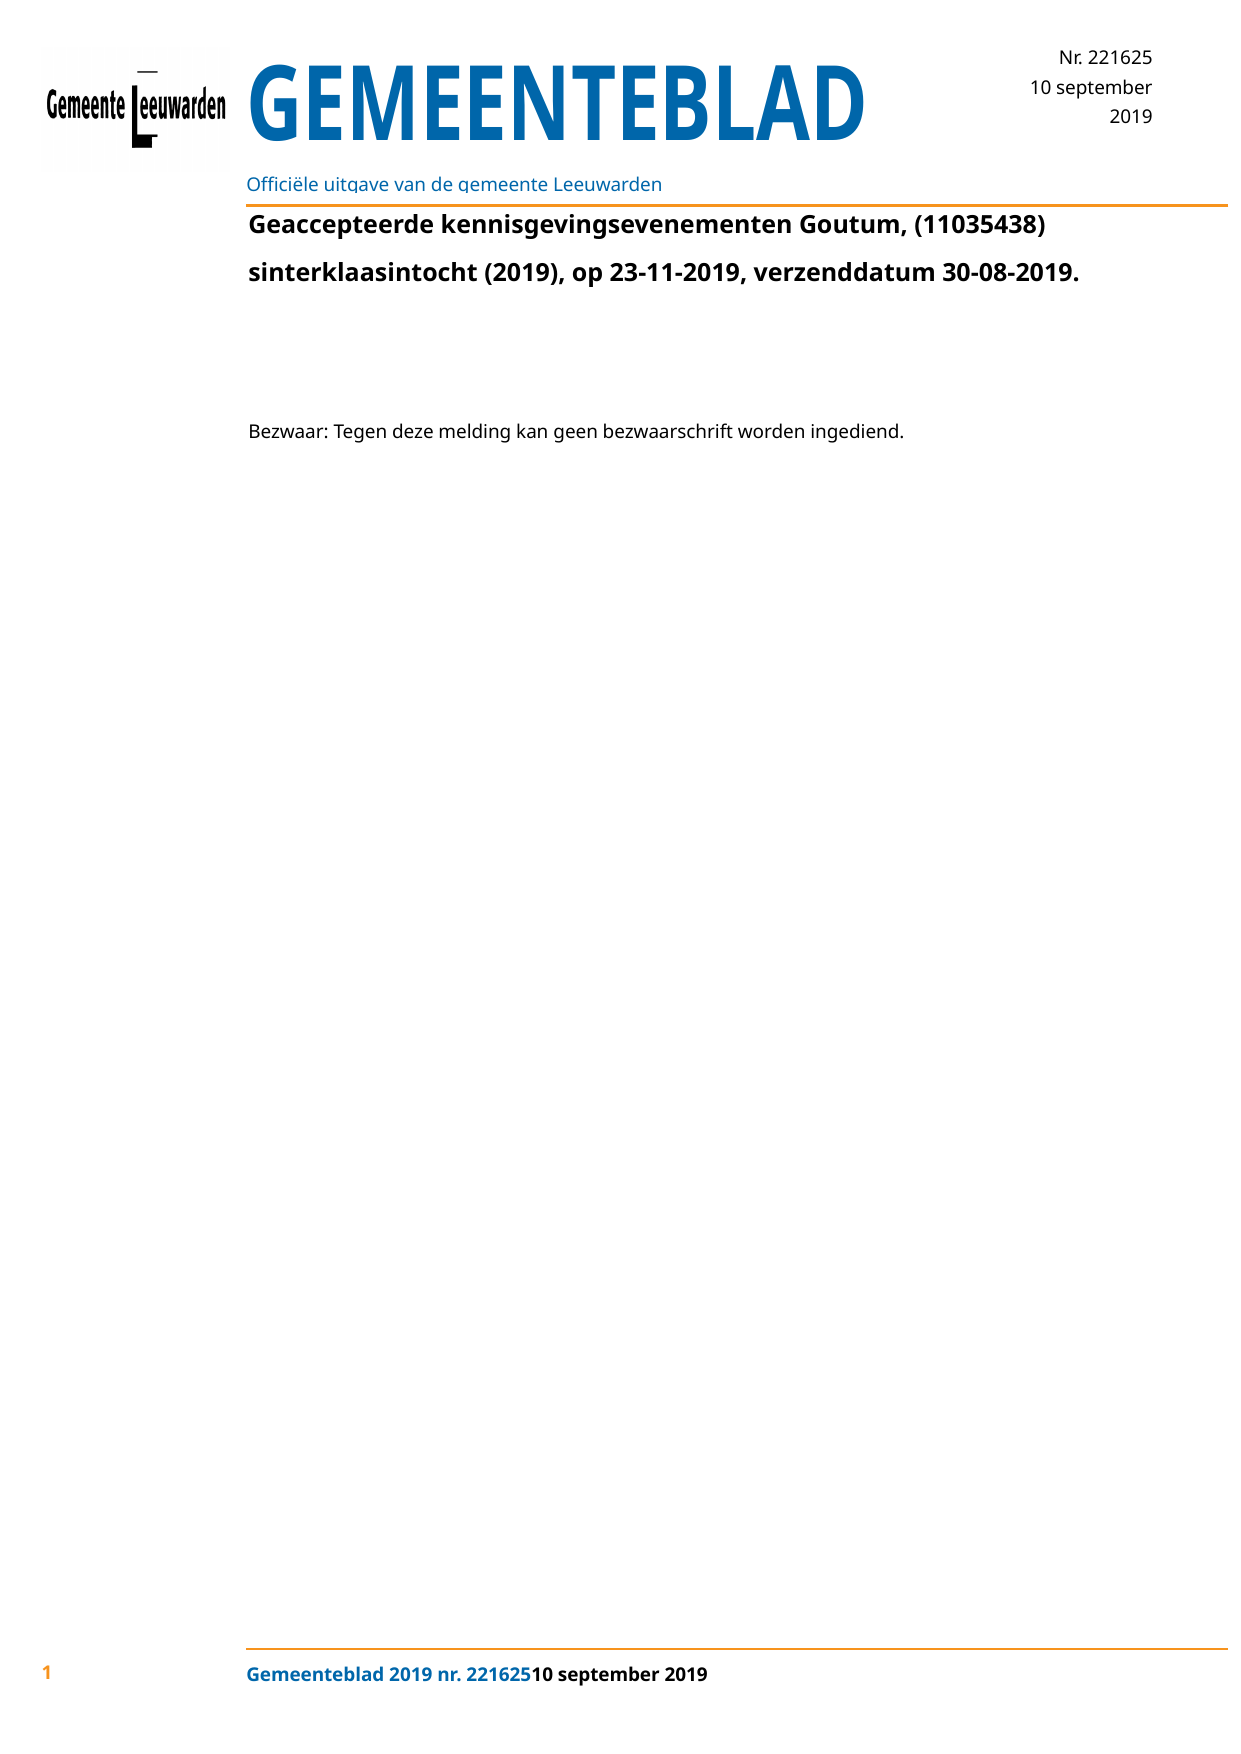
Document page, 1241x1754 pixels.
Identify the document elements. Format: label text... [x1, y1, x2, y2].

text Bezwaar: Tegen deze melding kan geen bezwaarschrift worden ingediend. [248, 419, 1152, 444]
picture [41, 47, 231, 172]
text Geaccepteerde kennisgevingsevenementen Goutum, (11035438) sinterklaasintocht (2019), op 23-11-2019, verzenddatum 30-08-2019. [248, 207, 1152, 288]
